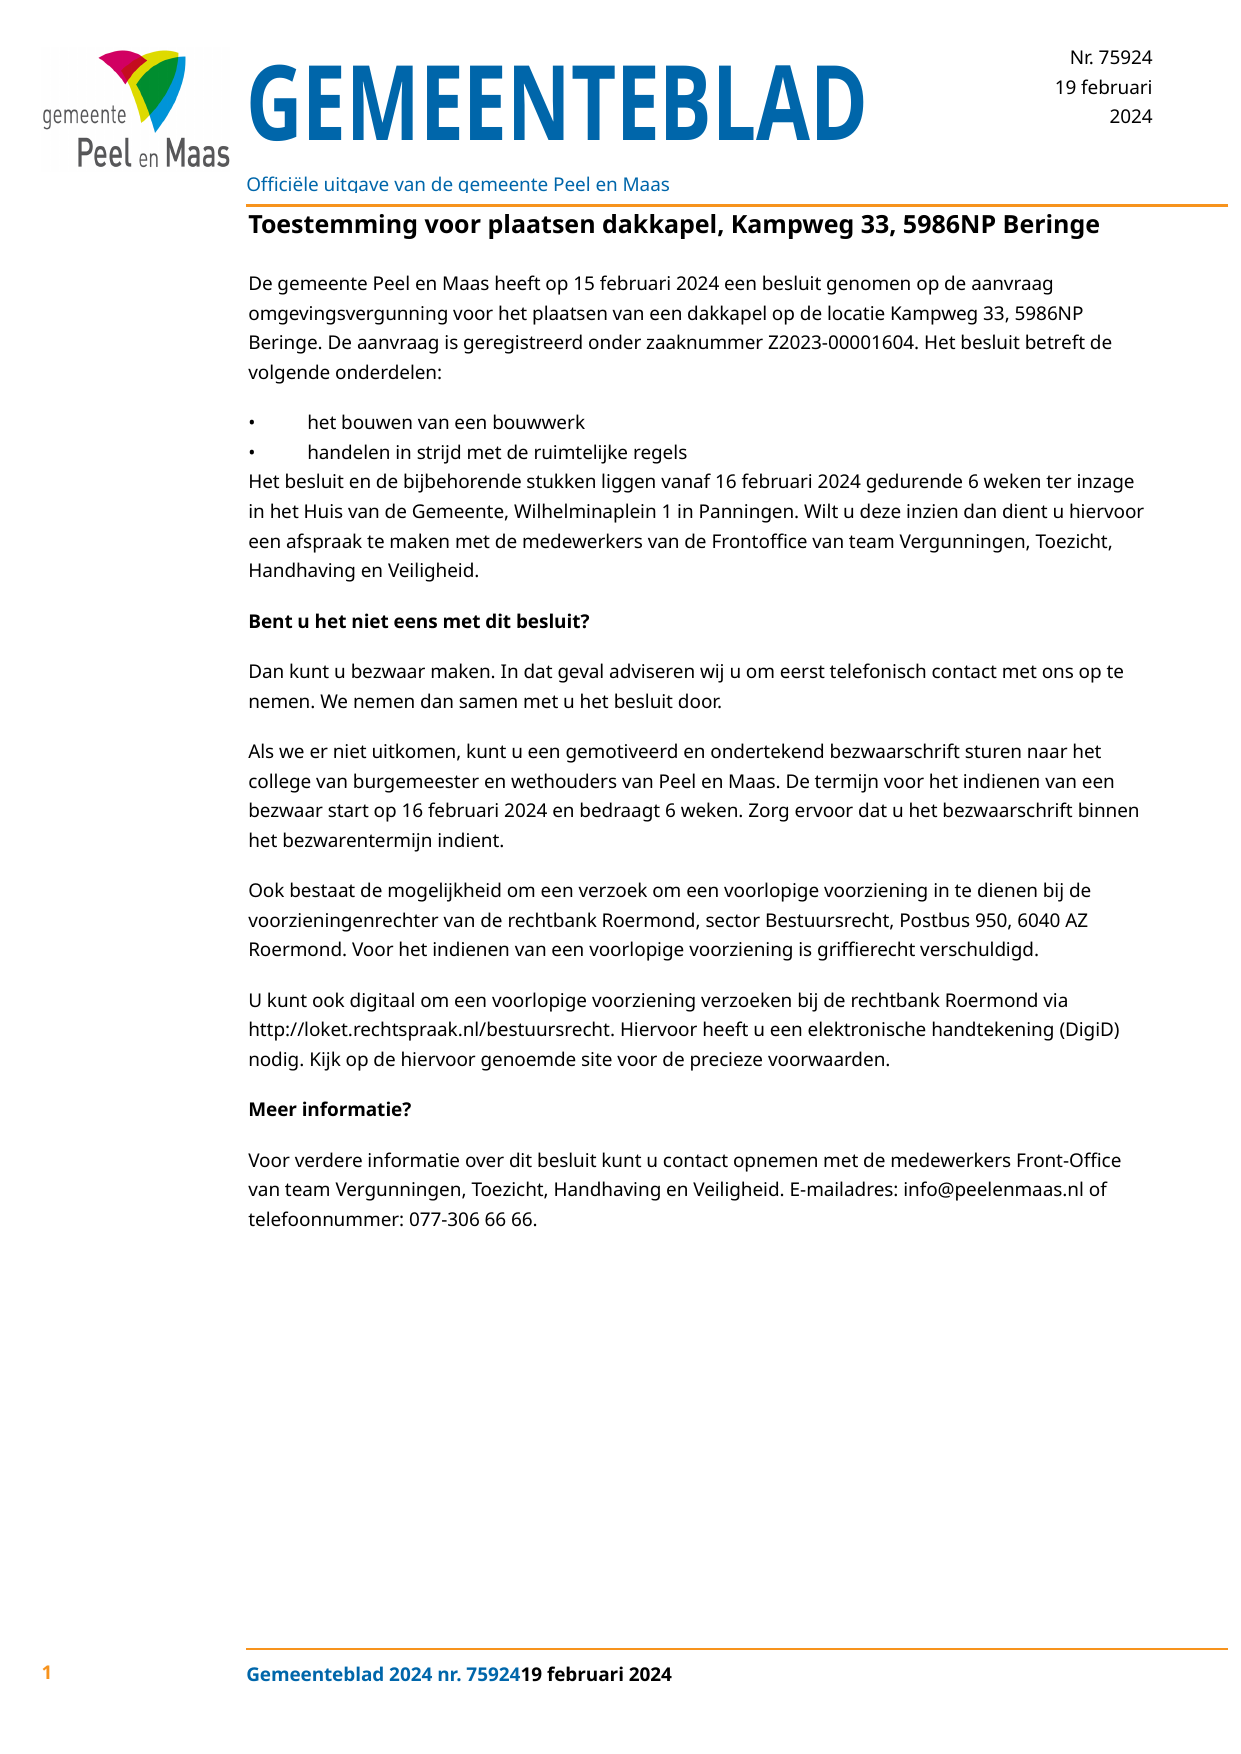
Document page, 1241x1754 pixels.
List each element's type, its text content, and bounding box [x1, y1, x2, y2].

text Meer informatie? [248, 1097, 1152, 1122]
text Als we er niet uitkomen, kunt u een gemotiveerd en ondertekend bezwaarschrift sturen naar het college van burgemeester en wethouders van Peel en Maas. De termijn voor het indienen van een bezwaar start op 16 februari 2024 en bedraagt 6 weken. Zorg ervoor dat u het bezwaarschrift binnen het bezwarentermijn indient. [248, 738, 1152, 853]
text Het besluit en de bijbehorende stukken liggen vanaf 16 februari 2024 gedurende 6 weken ter inzage in het Huis van de Gemeente, Wilhelminaplein 1 in Panningen. Wilt u deze inzien dan dient u hiervoor een afspraak te maken met de medewerkers van de Frontoffice van team Vergunningen, Toezicht, Handhaving en Veiligheid. [248, 469, 1152, 583]
text De gemeente Peel en Maas heeft op 15 februari 2024 een besluit genomen op de aanvraag omgevingsvergunning voor het plaatsen van een dakkapel op de locatie Kampweg 33, 5986NP Beringe. De aanvraag is geregistreerd onder zaaknummer Z2023-00001604. Het besluit betreft de volgende onderdelen: [248, 270, 1152, 385]
text Voor verdere informatie over dit besluit kunt u contact opnemen met de medewerkers Front-Office van team Vergunningen, Toezicht, Handhaving en Veiligheid. E-mailadres: info@peelenmaas.nl of telefoonnummer: 077-306 66 66. [248, 1147, 1152, 1232]
text Ook bestaat de mogelijkheid om een verzoek om een voorlopige voorziening in te dienen bij de voorzieningenrechter van de rechtbank Roermond, sector Bestuursrecht, Postbus 950, 6040 AZ Roermond. Voor het indienen van een voorlopige voorziening is griffierecht verschuldigd. [248, 877, 1152, 962]
picture [41, 47, 231, 172]
text Toestemming voor plaatsen dakkapel, Kampweg 33, 5986NP Beringe [248, 207, 1152, 241]
text Bent u het niet eens met dit besluit? [248, 608, 1152, 633]
text U kunt ook digitaal om een voorlopige voorziening verzoeken bij de rechtbank Roermond via http://loket.rechtspraak.nl/bestuursrecht. Hiervoor heeft u een elektronische handtekening (DigiD) nodig. Kijk op de hiervoor genoemde site voor de precieze voorwaarden. [248, 987, 1152, 1072]
list het bouwen van een bouwwerk [248, 409, 1152, 435]
text Dan kunt u bezwaar maken. In dat geval adviseren wij u om eerst telefonisch contact met ons op te nemen. We nemen dan samen met u het besluit door. [248, 658, 1152, 713]
list handelen in strijd met de ruimtelijke regels [248, 439, 1152, 465]
